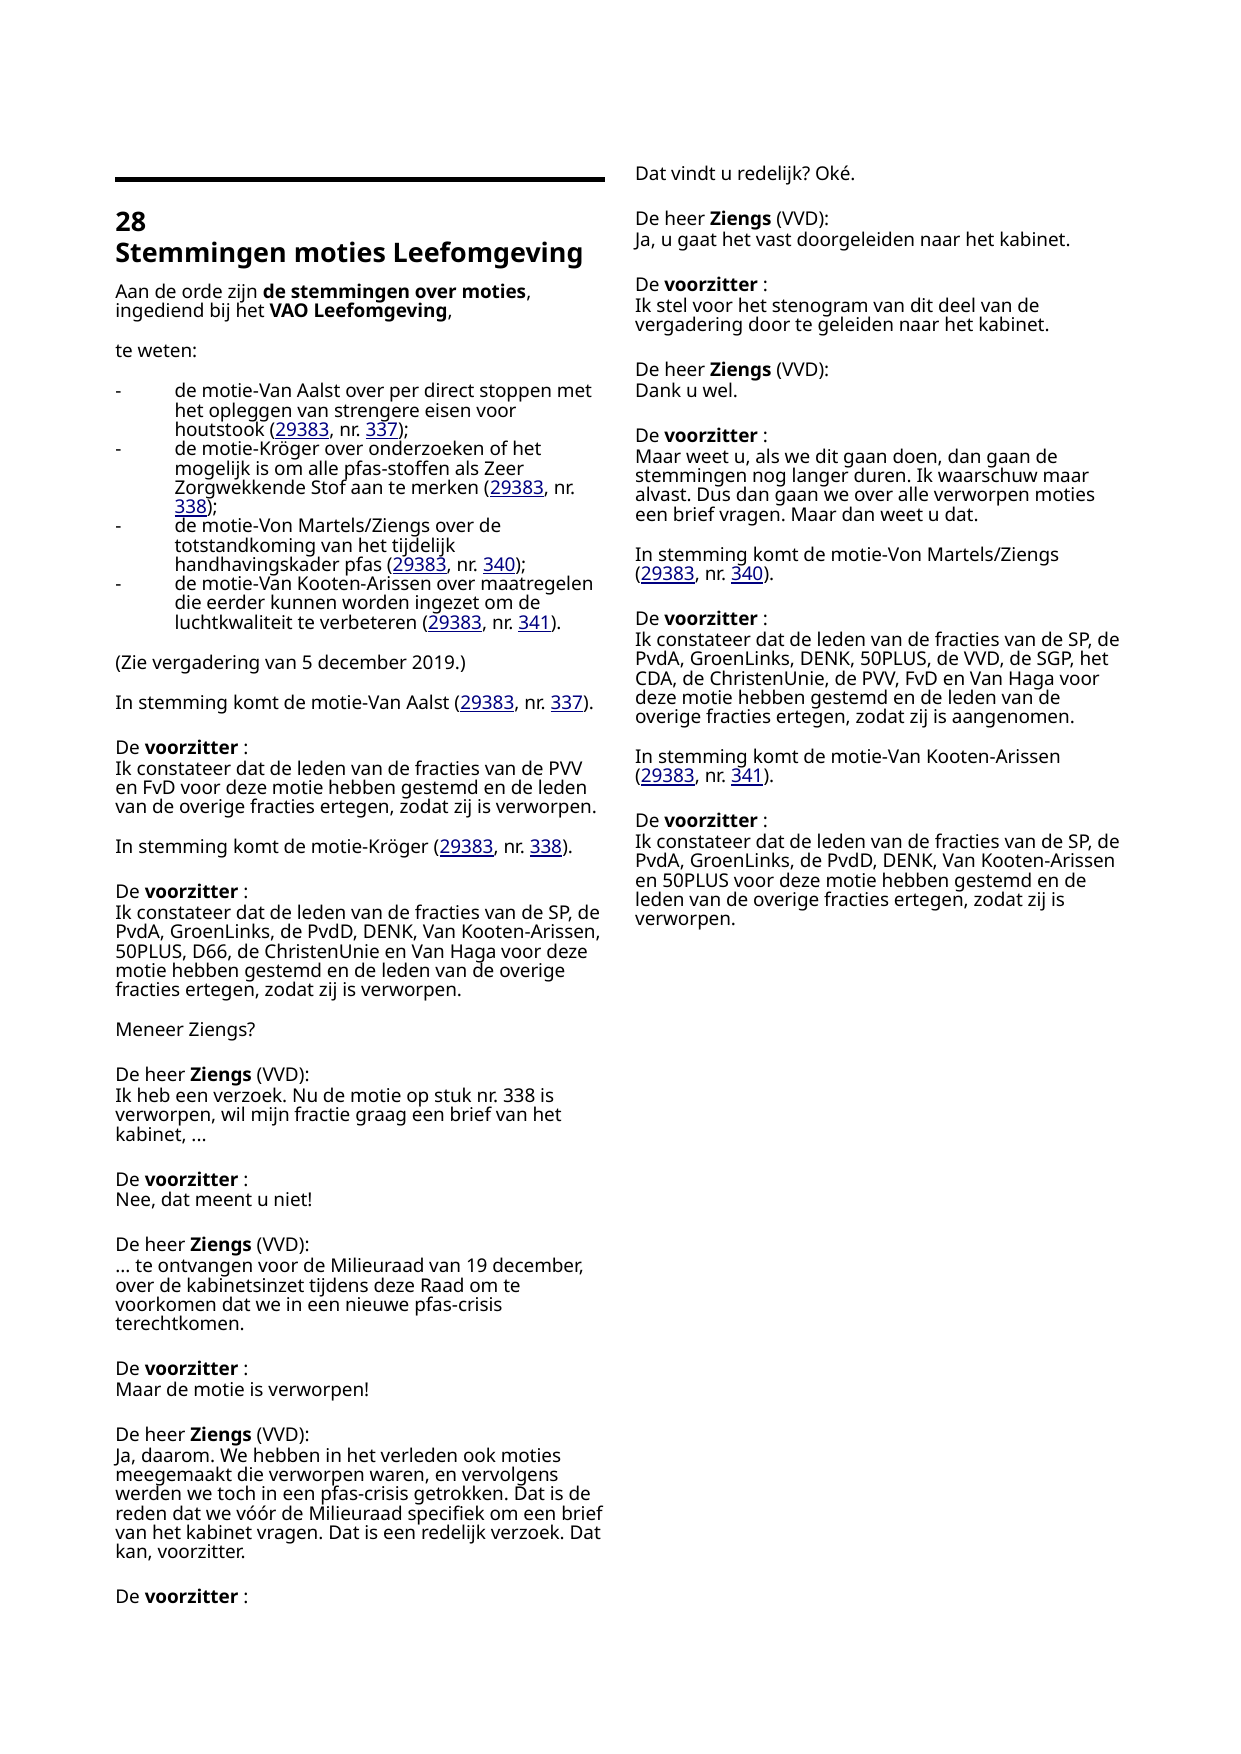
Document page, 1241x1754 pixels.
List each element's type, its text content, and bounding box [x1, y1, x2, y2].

text Maar de motie is verworpen! [115, 1381, 605, 1400]
text Ja, daarom. We hebben in het verleden ook moties meegemaakt die verworpen waren, en vervolgens werden we toch in een pfas-crisis getrokken. Dat is de reden dat we vóór de Milieuraad specifiek om een brief van het kabinet vragen. Dat is een redelijk verzoek. Dat kan, voorzitter. [115, 1447, 605, 1562]
text Ik constateer dat de leden van de fracties van de PVV en FvD voor deze motie hebben gestemd en de leden van de overige fracties ertegen, zodat zij is verworpen. [115, 759, 605, 817]
text Ik heb een verzoek. Nu de motie op stuk nr. 338 is verworpen, wil mijn fractie graag een brief van het kabinet, ... [115, 1087, 605, 1145]
text Aan de orde zijn de stemmingen over moties, ingediend bij het VAO Leefomgeving, [115, 283, 605, 322]
text De heer Ziengs (VVD): [115, 1061, 605, 1087]
text De heer Ziengs (VVD): [115, 1421, 605, 1447]
text Ja, u gaat het vast doorgeleiden naar het kabinet. [635, 231, 1125, 250]
text (Zie vergadering van 5 december 2019.) [115, 654, 605, 673]
text De voorzitter : [115, 1355, 605, 1381]
list de motie-Von Martels/Ziengs over de totstandkoming van het tijdelijk handhavingskader pfas (29383, nr. 340); [115, 517, 605, 575]
text Meneer Ziengs? [115, 1021, 605, 1041]
text De heer Ziengs (VVD): [635, 205, 1125, 231]
text In stemming komt de motie-Kröger (29383, nr. 338). [115, 838, 605, 857]
text ... te ontvangen voor de Milieuraad van 19 december, over de kabinetsinzet tijdens deze Raad om te voorkomen dat we in een nieuwe pfas-crisis terechtkomen. [115, 1257, 605, 1334]
text 28 [115, 203, 605, 239]
text Ik constateer dat de leden van de fracties van de SP, de PvdA, GroenLinks, de PvdD, DENK, Van Kooten-Arissen en 50PLUS voor deze motie hebben gestemd en de leden van de overige fracties ertegen, zodat zij is verworpen. [635, 833, 1125, 929]
text Maar weet u, als we dit gaan doen, dan gaan de stemmingen nog langer duren. Ik waarschuw maar alvast. Dus dan gaan we over alle verworpen moties een brief vragen. Maar dan weet u dat. [635, 448, 1125, 525]
text In stemming komt de motie-Von Martels/Ziengs (29383, nr. 340). [635, 546, 1125, 584]
text De voorzitter : [635, 271, 1125, 297]
text De voorzitter : [115, 1583, 605, 1609]
text te weten: [115, 342, 605, 362]
text De voorzitter : [635, 807, 1125, 833]
list de motie-Van Kooten-Arissen over maatregelen die eerder kunnen worden ingezet om de luchtkwaliteit te verbeteren (29383, nr. 341). [115, 575, 605, 633]
text De voorzitter : [635, 422, 1125, 448]
text Stemmingen moties Leefomgeving [115, 239, 605, 283]
text De voorzitter : [635, 605, 1125, 631]
text De voorzitter : [115, 878, 605, 904]
list de motie-Kröger over onderzoeken of het mogelijk is om alle pfas-stoffen als Zeer Zorgwekkende Stof aan te merken (29383, nr. 338); [115, 440, 605, 517]
text Ik stel voor het stenogram van dit deel van de vergadering door te geleiden naar het kabinet. [635, 297, 1125, 336]
text Ik constateer dat de leden van de fracties van de SP, de PvdA, GroenLinks, de PvdD, DENK, Van Kooten-Arissen, 50PLUS, D66, de ChristenUnie en Van Haga voor deze motie hebben gestemd en de leden van de overige fracties ertegen, zodat zij is verworpen. [115, 904, 605, 1000]
text In stemming komt de motie-Van Aalst (29383, nr. 337). [115, 694, 605, 713]
text Dank u wel. [635, 382, 1125, 401]
text Nee, dat meent u niet! [115, 1191, 605, 1211]
text De voorzitter : [115, 1166, 605, 1191]
text In stemming komt de motie-Van Kooten-Arissen (29383, nr. 341). [635, 748, 1125, 787]
text Dat vindt u redelijk? Oké. [635, 165, 1125, 184]
text Ik constateer dat de leden van de fracties van de SP, de PvdA, GroenLinks, DENK, 50PLUS, de VVD, de SGP, het CDA, de ChristenUnie, de PVV, FvD en Van Haga voor deze motie hebben gestemd en de leden van de overige fracties ertegen, zodat zij is aangenomen. [635, 631, 1125, 727]
list de motie-Van Aalst over per direct stoppen met het opleggen van strengere eisen voor houtstook (29383, nr. 337); [115, 382, 605, 440]
text De heer Ziengs (VVD): [115, 1232, 605, 1257]
text De heer Ziengs (VVD): [635, 356, 1125, 382]
text De voorzitter : [115, 734, 605, 759]
